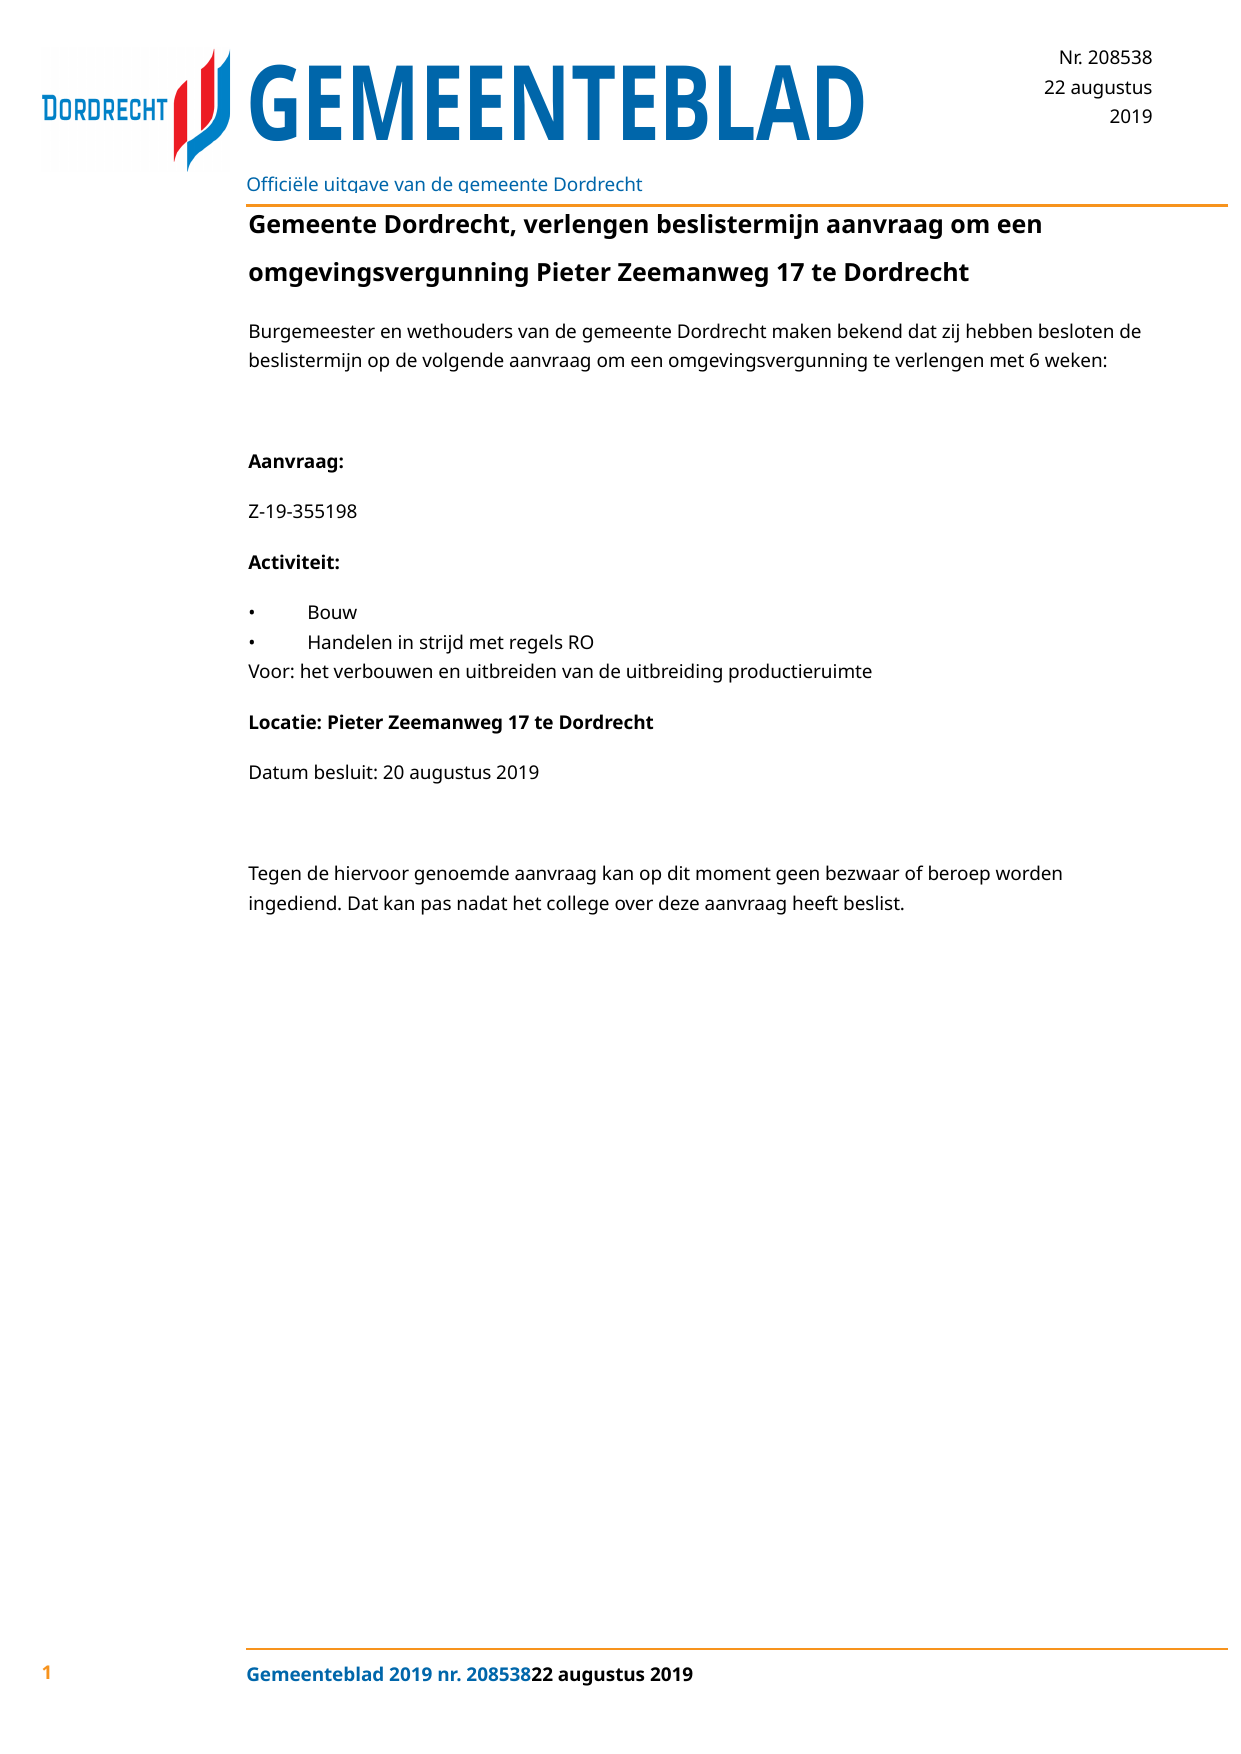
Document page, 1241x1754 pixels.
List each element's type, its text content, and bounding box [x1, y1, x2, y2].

picture [41, 47, 231, 172]
text Datum besluit: 20 augustus 2019 [248, 759, 1152, 785]
list Handelen in strijd met regels RO [248, 629, 1152, 655]
text Voor: het verbouwen en uitbreiden van de uitbreiding productieruimte [248, 659, 1152, 684]
text Z-19-355198 [248, 499, 1152, 524]
list Bouw [248, 599, 1152, 625]
text Aanvraag: [248, 448, 1152, 474]
text Gemeente Dordrecht, verlengen beslistermijn aanvraag om een omgevingsvergunning Pieter Zeemanweg 17 te Dordrecht [248, 207, 1152, 288]
text Tegen de hiervoor genoemde aanvraag kan op dit moment geen bezwaar of beroep worden ingediend. Dat kan pas nadat het college over deze aanvraag heeft beslist. [248, 860, 1152, 916]
text Activiteit: [248, 549, 1152, 575]
text Burgemeester en wethouders van de gemeente Dordrecht maken bekend dat zij hebben besloten de beslistermijn op de volgende aanvraag om een omgevingsvergunning te verlengen met 6 weken: [248, 318, 1152, 373]
text Locatie: Pieter Zeemanweg 17 te Dordrecht [248, 709, 1152, 735]
